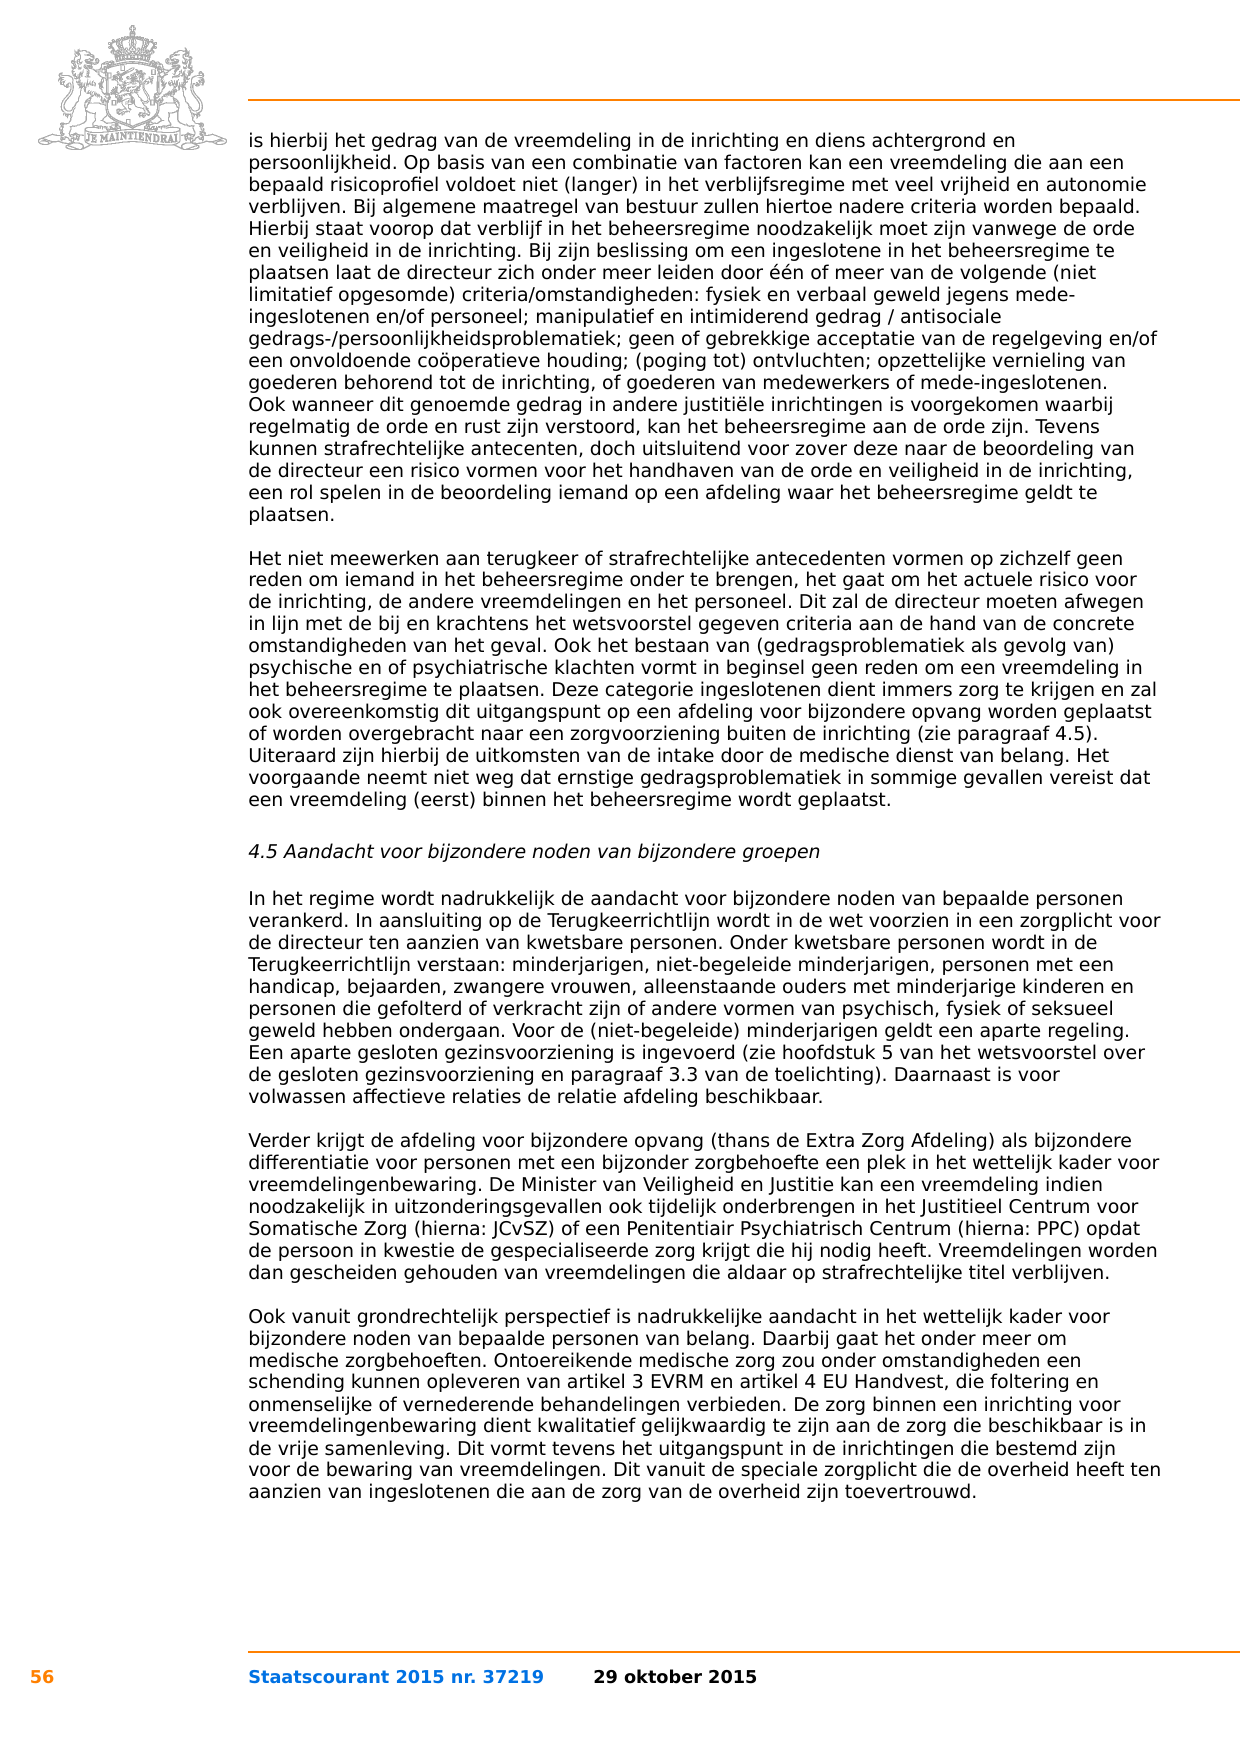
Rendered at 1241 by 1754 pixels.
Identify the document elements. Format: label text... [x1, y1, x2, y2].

text Het niet meewerken aan terugkeer of strafrechtelijke antecedenten vormen op zichzelf geen reden om iemand in het beheersregime onder te brengen, het gaat om het actuele risico voor de inrichting, de andere vreemdelingen en het personeel. Dit zal de directeur moeten afwegen in lijn met de bij en krachtens het wetsvoorstel gegeven criteria aan de hand van de concrete omstandigheden van het geval. Ook het bestaan van (gedragsproblematiek als gevolg van) psychische en of psychiatrische klachten vormt in beginsel geen reden om een vreemdeling in het beheersregime te plaatsen. Deze categorie ingeslotenen dient immers zorg te krijgen en zal ook overeenkomstig dit uitgangspunt op een afdeling voor bijzondere opvang worden geplaatst of worden overgebracht naar een zorgvoorziening buiten de inrichting (zie paragraaf 4.5). Uiteraard zijn hierbij de uitkomsten van de intake door de medische dienst van belang. Het voorgaande neemt niet weg dat ernstige gedragsproblematiek in sommige gevallen vereist dat een vreemdeling (eerst) binnen het beheersregime wordt geplaatst. [248, 547, 1163, 811]
text Ook vanuit grondrechtelijk perspectief is nadrukkelijke aandacht in het wettelijk kader voor bijzondere noden van bepaalde personen van belang. Daarbij gaat het onder meer om medische zorgbehoeften. Ontoereikende medische zorg zou onder omstandigheden een schending kunnen opleveren van artikel 3 EVRM en artikel 4 EU Handvest, die foltering en onmenselijke of vernederende behandelingen verbieden. De zorg binnen een inrichting voor vreemdelingenbewaring dient kwalitatief gelijkwaardig te zijn aan de zorg die beschikbaar is in de vrije samenleving. Dit vormt tevens het uitgangspunt in de inrichtingen die bestemd zijn voor de bewaring van vreemdelingen. Dit vanuit de speciale zorgplicht die de overheid heeft ten aanzien van ingeslotenen die aan de zorg van de overheid zijn toevertrouwd. [248, 1306, 1163, 1503]
text is hierbij het gedrag van de vreemdeling in de inrichting en diens achtergrond en persoonlijkheid. Op basis van een combinatie van factoren kan een vreemdeling die aan een bepaald risicoprofiel voldoet niet (langer) in het verblijfsregime met veel vrijheid en autonomie verblijven. Bij algemene maatregel van bestuur zullen hiertoe nadere criteria worden bepaald. Hierbij staat voorop dat verblijf in het beheersregime noodzakelijk moet zijn vanwege de orde en veiligheid in de inrichting. Bij zijn beslissing om een ingeslotene in het beheersregime te plaatsen laat de directeur zich onder meer leiden door één of meer van de volgende (niet limitatief opgesomde) criteria/omstandigheden: fysiek en verbaal geweld jegens mede-ingeslotenen en/of personeel; manipulatief en intimiderend gedrag / antisociale gedrags-/persoonlijkheidsproblematiek; geen of gebrekkige acceptatie van de regelgeving en/of een onvoldoende coöperatieve houding; (poging tot) ontvluchten; opzettelijke vernieling van goederen behorend tot de inrichting, of goederen van medewerkers of mede-ingeslotenen. [248, 130, 1163, 394]
text In het regime wordt nadrukkelijk de aandacht voor bijzondere noden van bepaalde personen verankerd. In aansluiting op de Terugkeerrichtlijn wordt in de wet voorzien in een zorgplicht voor de directeur ten aanzien van kwetsbare personen. Onder kwetsbare personen wordt in de Terugkeerrichtlijn verstaan: minderjarigen, niet-begeleide minderjarigen, personen met een handicap, bejaarden, zwangere vrouwen, alleenstaande ouders met minderjarige kinderen en personen die gefolterd of verkracht zijn of andere vormen van psychisch, fysiek of seksueel geweld hebben ondergaan. Voor de (niet-begeleide) minderjarigen geldt een aparte regeling. Een aparte gesloten gezinsvoorziening is ingevoerd (zie hoofdstuk 5 van het wetsvoorstel over de gesloten gezinsvoorziening en paragraaf 3.3 van de toelichting). Daarnaast is voor volwassen affectieve relaties de relatie afdeling beschikbaar. [248, 888, 1163, 1108]
text Verder krijgt de afdeling voor bijzondere opvang (thans de Extra Zorg Afdeling) als bijzondere differentiatie voor personen met een bijzonder zorgbehoefte een plek in het wettelijk kader voor vreemdelingenbewaring. De Minister van Veiligheid en Justitie kan een vreemdeling indien noodzakelijk in uitzonderingsgevallen ook tijdelijk onderbrengen in het Justitieel Centrum voor Somatische Zorg (hierna: JCvSZ) of een Penitentiair Psychiatrisch Centrum (hierna: PPC) opdat de persoon in kwestie de gespecialiseerde zorg krijgt die hij nodig heeft. Vreemdelingen worden dan gescheiden gehouden van vreemdelingen die aldaar op strafrechtelijke titel verblijven. [248, 1130, 1163, 1284]
picture [38, 25, 227, 150]
text Ook wanneer dit genoemde gedrag in andere justitiële inrichtingen is voorgekomen waarbij regelmatig de orde en rust zijn verstoord, kan het beheersregime aan de orde zijn. Tevens kunnen strafrechtelijke antecenten, doch uitsluitend voor zover deze naar de beoordeling van de directeur een risico vormen voor het handhaven van de orde en veiligheid in de inrichting, een rol spelen in de beoordeling iemand op een afdeling waar het beheersregime geldt te plaatsen. [248, 394, 1163, 526]
subtitle 4.5 Aandacht voor bijzondere noden van bijzondere groepen [248, 841, 1163, 863]
